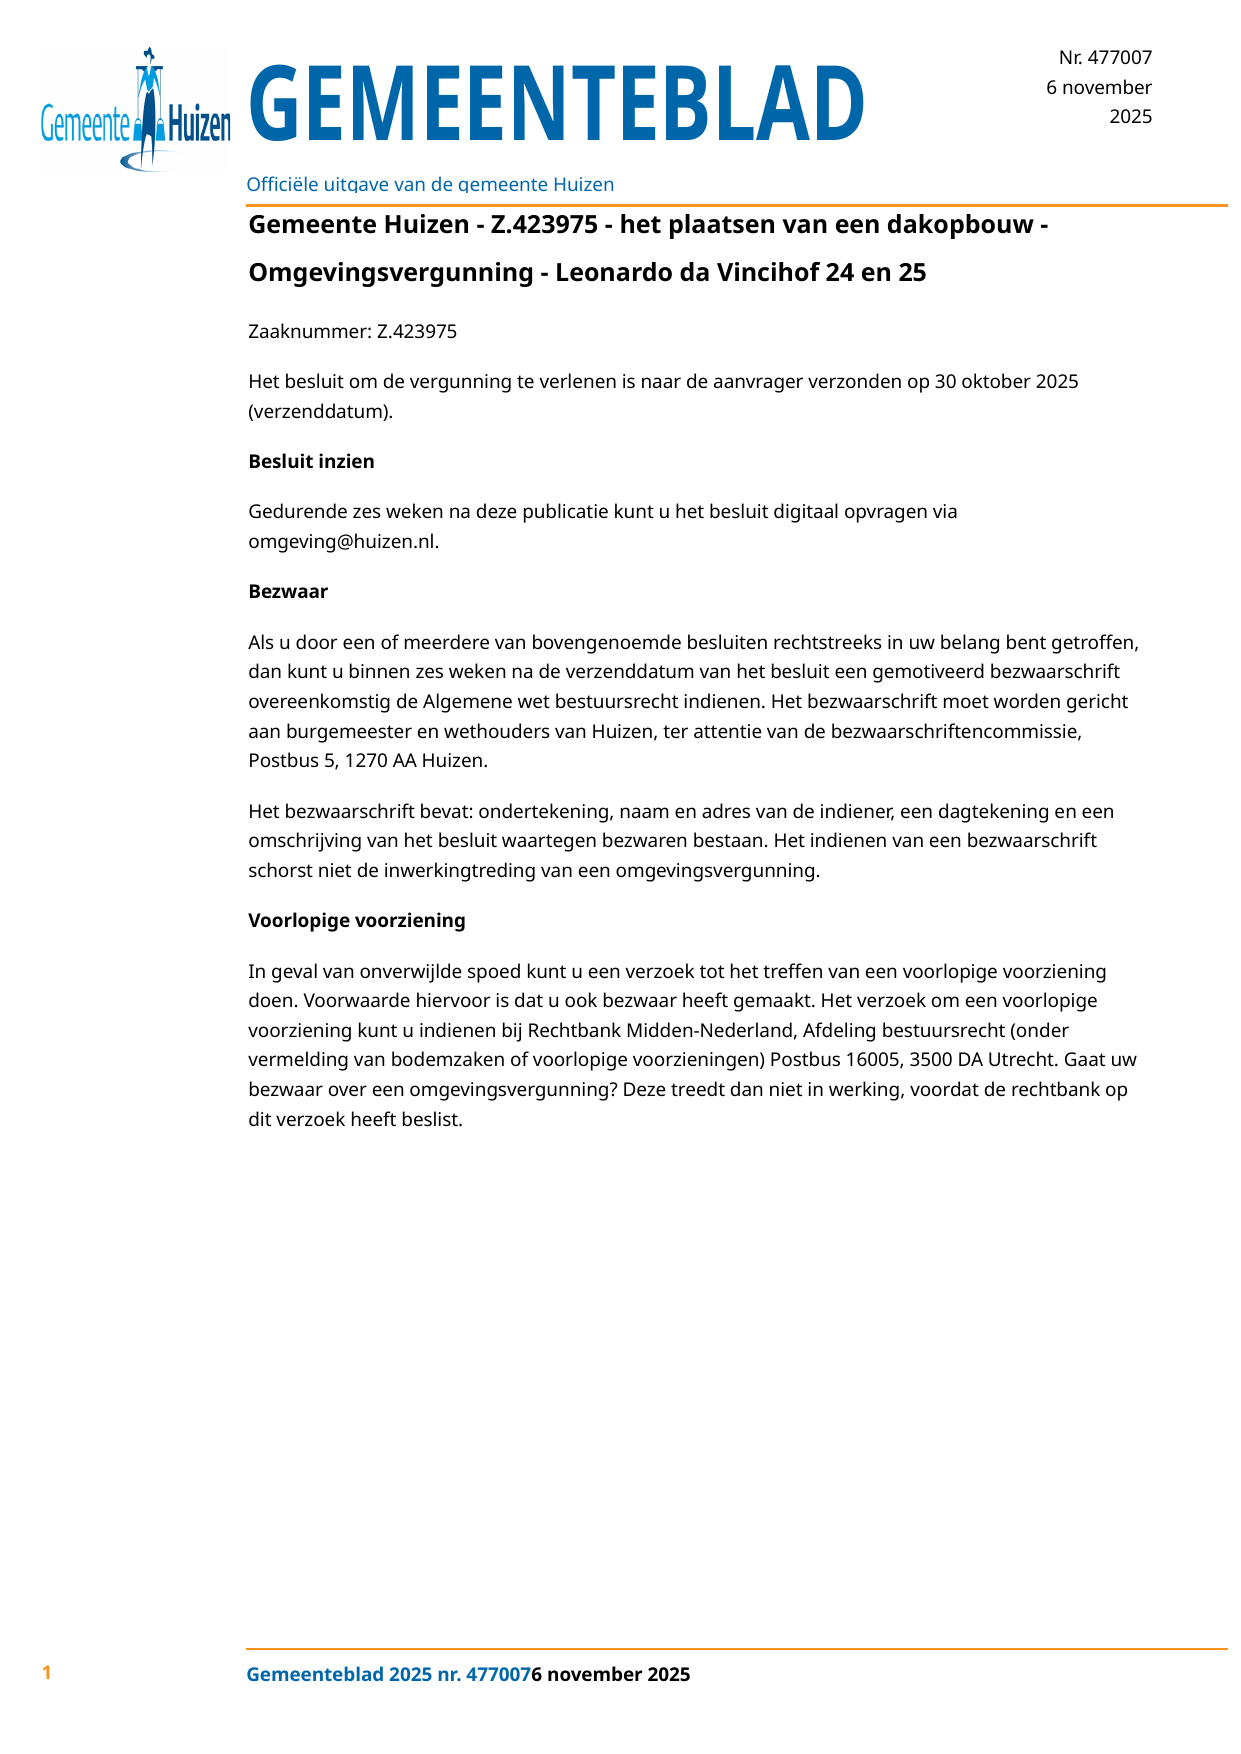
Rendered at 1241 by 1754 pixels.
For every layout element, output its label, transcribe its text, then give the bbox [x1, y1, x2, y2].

text Voorlopige voorziening [248, 907, 1152, 933]
text In geval van onverwijlde spoed kunt u een verzoek tot het treffen van een voorlopige voorziening doen. Voorwaarde hiervoor is dat u ook bezwaar heeft gemaakt. Het verzoek om een voorlopige voorziening kunt u indienen bij Rechtbank Midden-Nederland, Afdeling bestuursrecht (onder vermelding van bodemzaken of voorlopige voorzieningen) Postbus 16005, 3500 DA Utrecht. Gaat uw bezwaar over een omgevingsvergunning? Deze treedt dan niet in werking, voordat de rechtbank op dit verzoek heeft beslist. [248, 958, 1152, 1132]
text Besluit inzien [248, 448, 1152, 474]
text Als u door een of meerdere van bovengenoemde besluiten rechtstreeks in uw belang bent getroffen, dan kunt u binnen zes weken na de verzenddatum van het besluit een gemotiveerd bezwaarschrift overeenkomstig de Algemene wet bestuursrecht indienen. Het bezwaarschrift moet worden gericht aan burgemeester en wethouders van Huizen, ter attentie van de bezwaarschriftencommissie, Postbus 5, 1270 AA Huizen. [248, 629, 1152, 773]
text Het bezwaarschrift bevat: ondertekening, naam en adres van de indiener, een dagtekening en een omschrijving van het besluit waartegen bezwaren bestaan. Het indienen van een bezwaarschrift schorst niet de inwerkingtreding van een omgevingsvergunning. [248, 798, 1152, 883]
text Zaaknummer: Z.423975 [248, 318, 1152, 344]
picture [41, 47, 231, 172]
text Bezwaar [248, 579, 1152, 604]
text Gemeente Huizen - Z.423975 - het plaatsen van een dakopbouw - Omgevingsvergunning - Leonardo da Vincihof 24 en 25 [248, 207, 1152, 288]
text Het besluit om de vergunning te verlenen is naar de aanvrager verzonden op 30 oktober 2025 (verzenddatum). [248, 368, 1152, 424]
text Gedurende zes weken na deze publicatie kunt u het besluit digitaal opvragen via omgeving@huizen.nl. [248, 499, 1152, 554]
